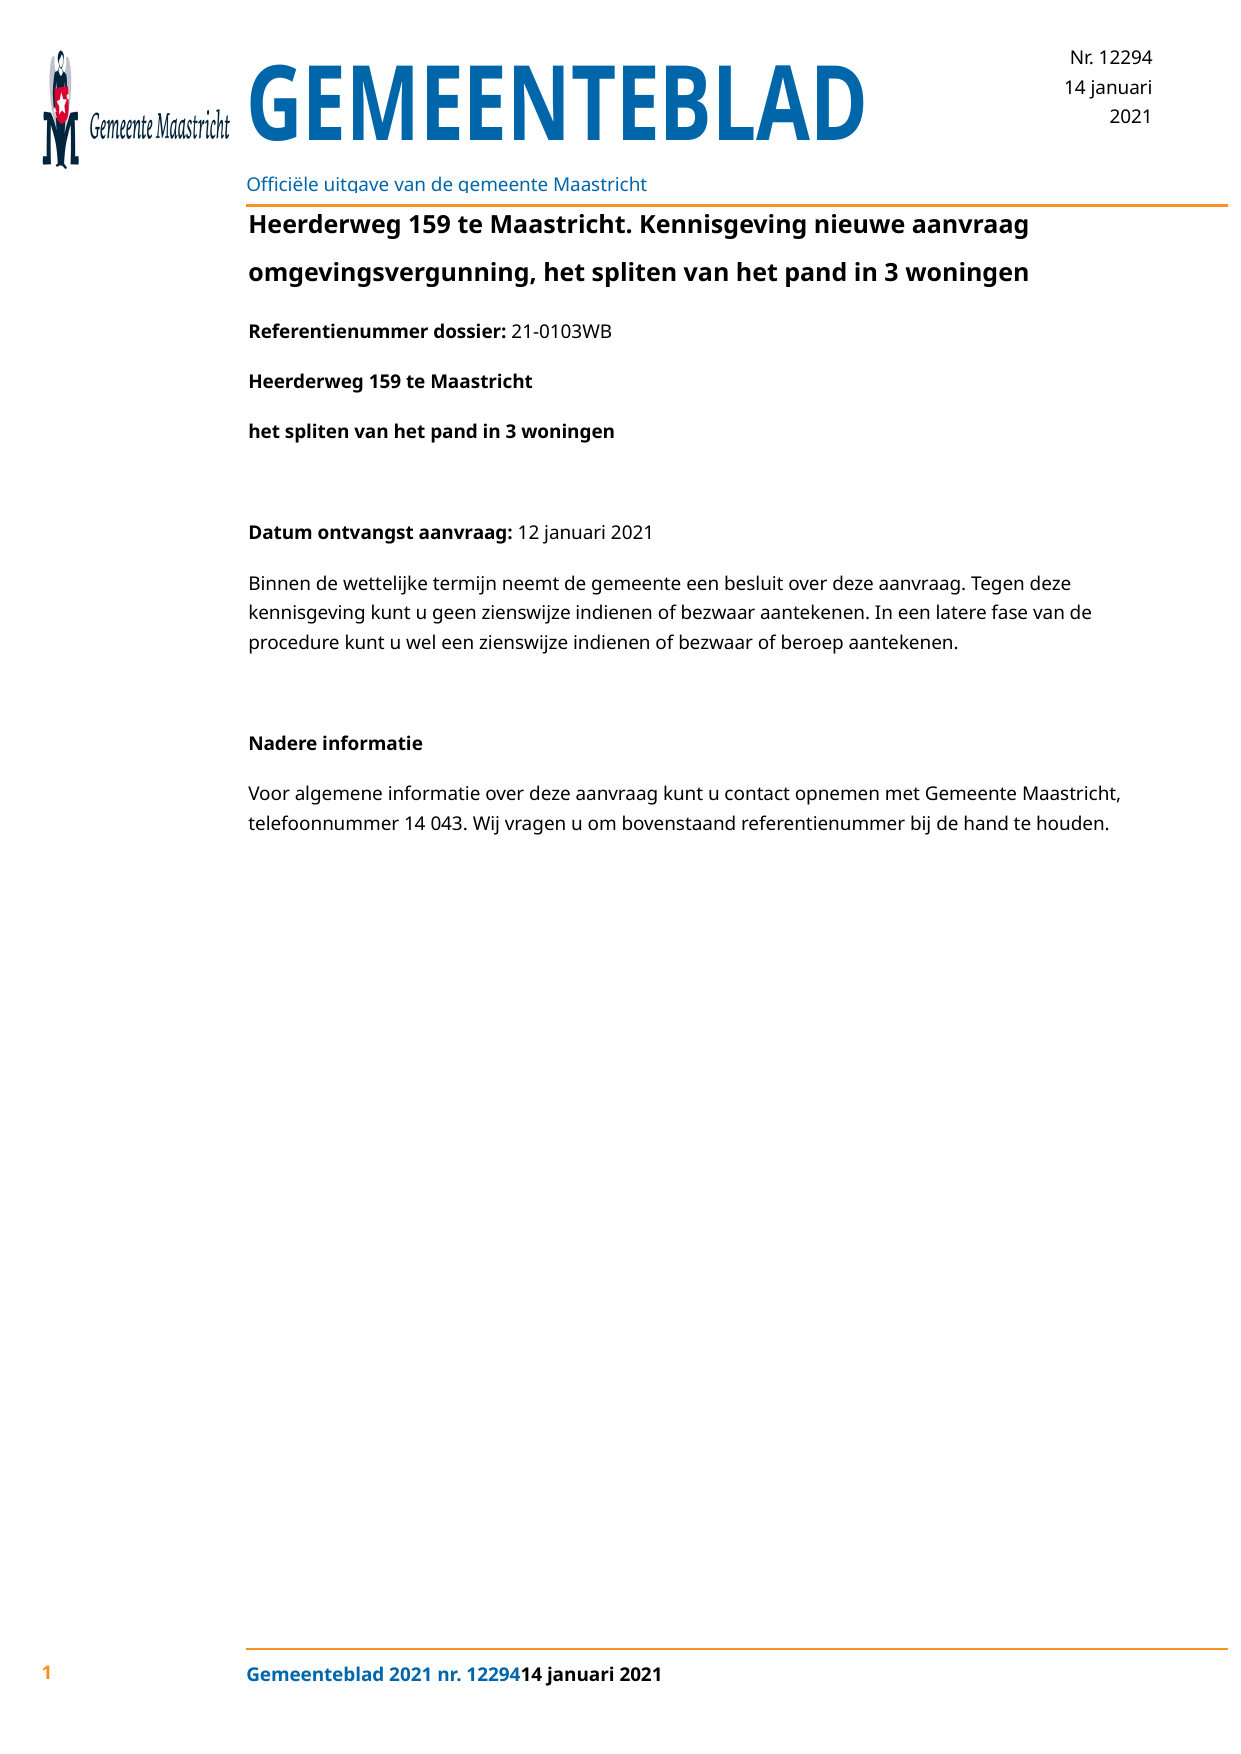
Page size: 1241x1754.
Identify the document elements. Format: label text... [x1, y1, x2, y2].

text Referentienummer dossier: 21-0103WB [248, 318, 1152, 344]
text Datum ontvangst aanvraag: 12 januari 2021 [248, 519, 1152, 545]
text Binnen de wettelijke termijn neemt de gemeente een besluit over deze aanvraag. Tegen deze kennisgeving kunt u geen zienswijze indienen of bezwaar aantekenen. In een latere fase van de procedure kunt u wel een zienswijze indienen of bezwaar of beroep aantekenen. [248, 570, 1152, 655]
text Heerderweg 159 te Maastricht. Kennisgeving nieuwe aanvraag omgevingsvergunning, het spliten van het pand in 3 woningen [248, 207, 1152, 288]
text Nadere informatie [248, 730, 1152, 756]
text het spliten van het pand in 3 woningen [248, 419, 1152, 444]
text Heerderweg 159 te Maastricht [248, 368, 1152, 394]
text Voor algemene informatie over deze aanvraag kunt u contact opnemen met Gemeente Maastricht, telefoonnummer 14 043. Wij vragen u om bovenstaand referentienummer bij de hand te houden. [248, 780, 1152, 836]
picture [41, 47, 231, 172]
